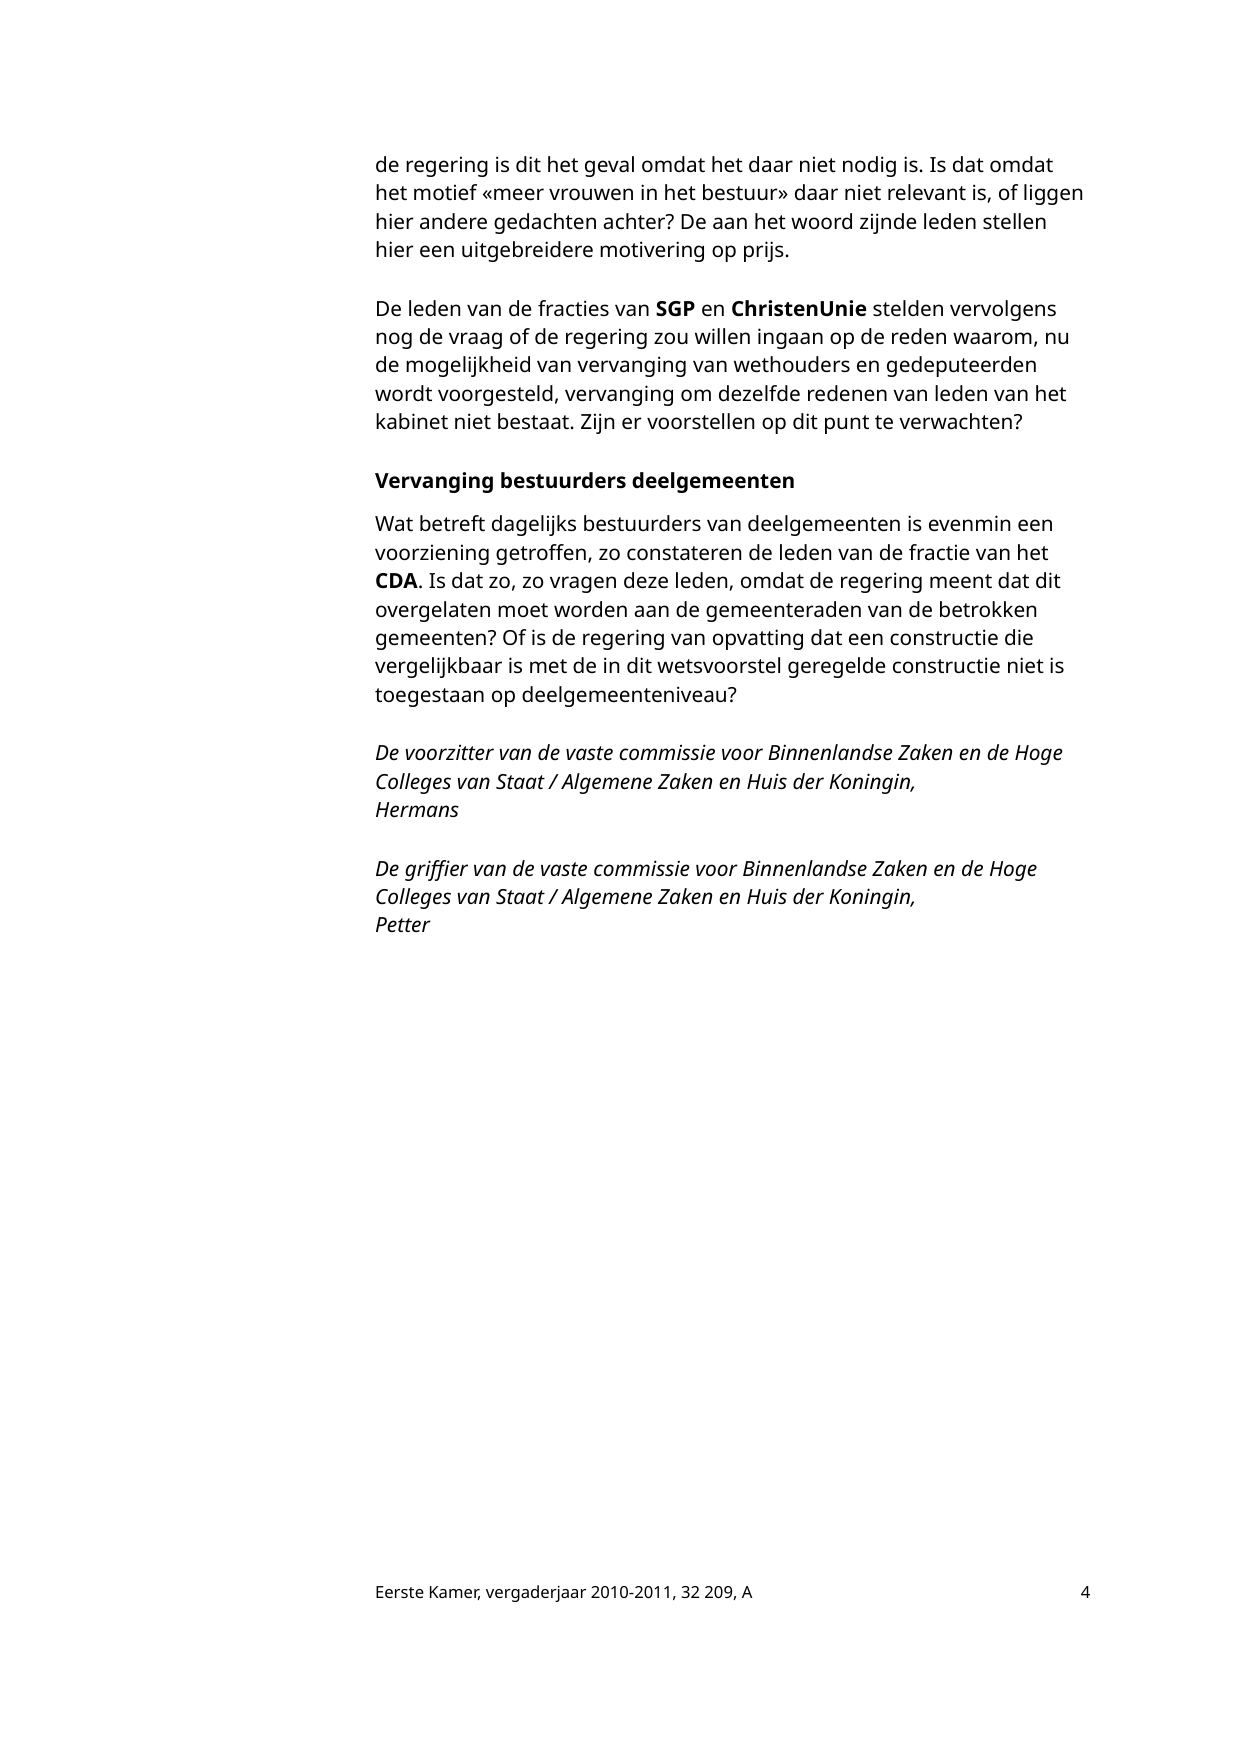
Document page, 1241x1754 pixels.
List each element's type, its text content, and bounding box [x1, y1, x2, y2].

text De griffier van de vaste commissie voor Binnenlandse Zaken en de Hoge Colleges van Staat / Algemene Zaken en Huis der Koningin, [375, 854, 1090, 911]
text De voorzitter van de vaste commissie voor Binnenlandse Zaken en de Hoge Colleges van Staat / Algemene Zaken en Huis der Koningin, [375, 738, 1090, 795]
text Hermans [375, 795, 1090, 824]
text de regering is dit het geval omdat het daar niet nodig is. Is dat omdat het motief «meer vrouwen in het bestuur» daar niet relevant is, of liggen hier andere gedachten achter? De aan het woord zijnde leden stellen hier een uitgebreidere motivering op prijs. [375, 150, 1090, 264]
text Vervanging bestuurders deelgemeenten [375, 466, 1090, 494]
text Wat betreft dagelijks bestuurders van deelgemeenten is evenmin een voorziening getroffen, zo constateren de leden van de fractie van het CDA. Is dat zo, zo vragen deze leden, omdat de regering meent dat dit overgelaten moet worden aan de gemeenteraden van de betrokken gemeenten? Of is de regering van opvatting dat een constructie die vergelijkbaar is met de in dit wetsvoorstel geregelde constructie niet is toegestaan op deelgemeenteniveau? [375, 509, 1090, 708]
text Petter [375, 911, 1090, 939]
text De leden van de fracties van SGP en ChristenUnie stelden vervolgens nog de vraag of de regering zou willen ingaan op de reden waarom, nu de mogelijkheid van vervanging van wethouders en gedeputeerden wordt voorgesteld, vervanging om dezelfde redenen van leden van het kabinet niet bestaat. Zijn er voorstellen op dit punt te verwachten? [375, 294, 1090, 436]
